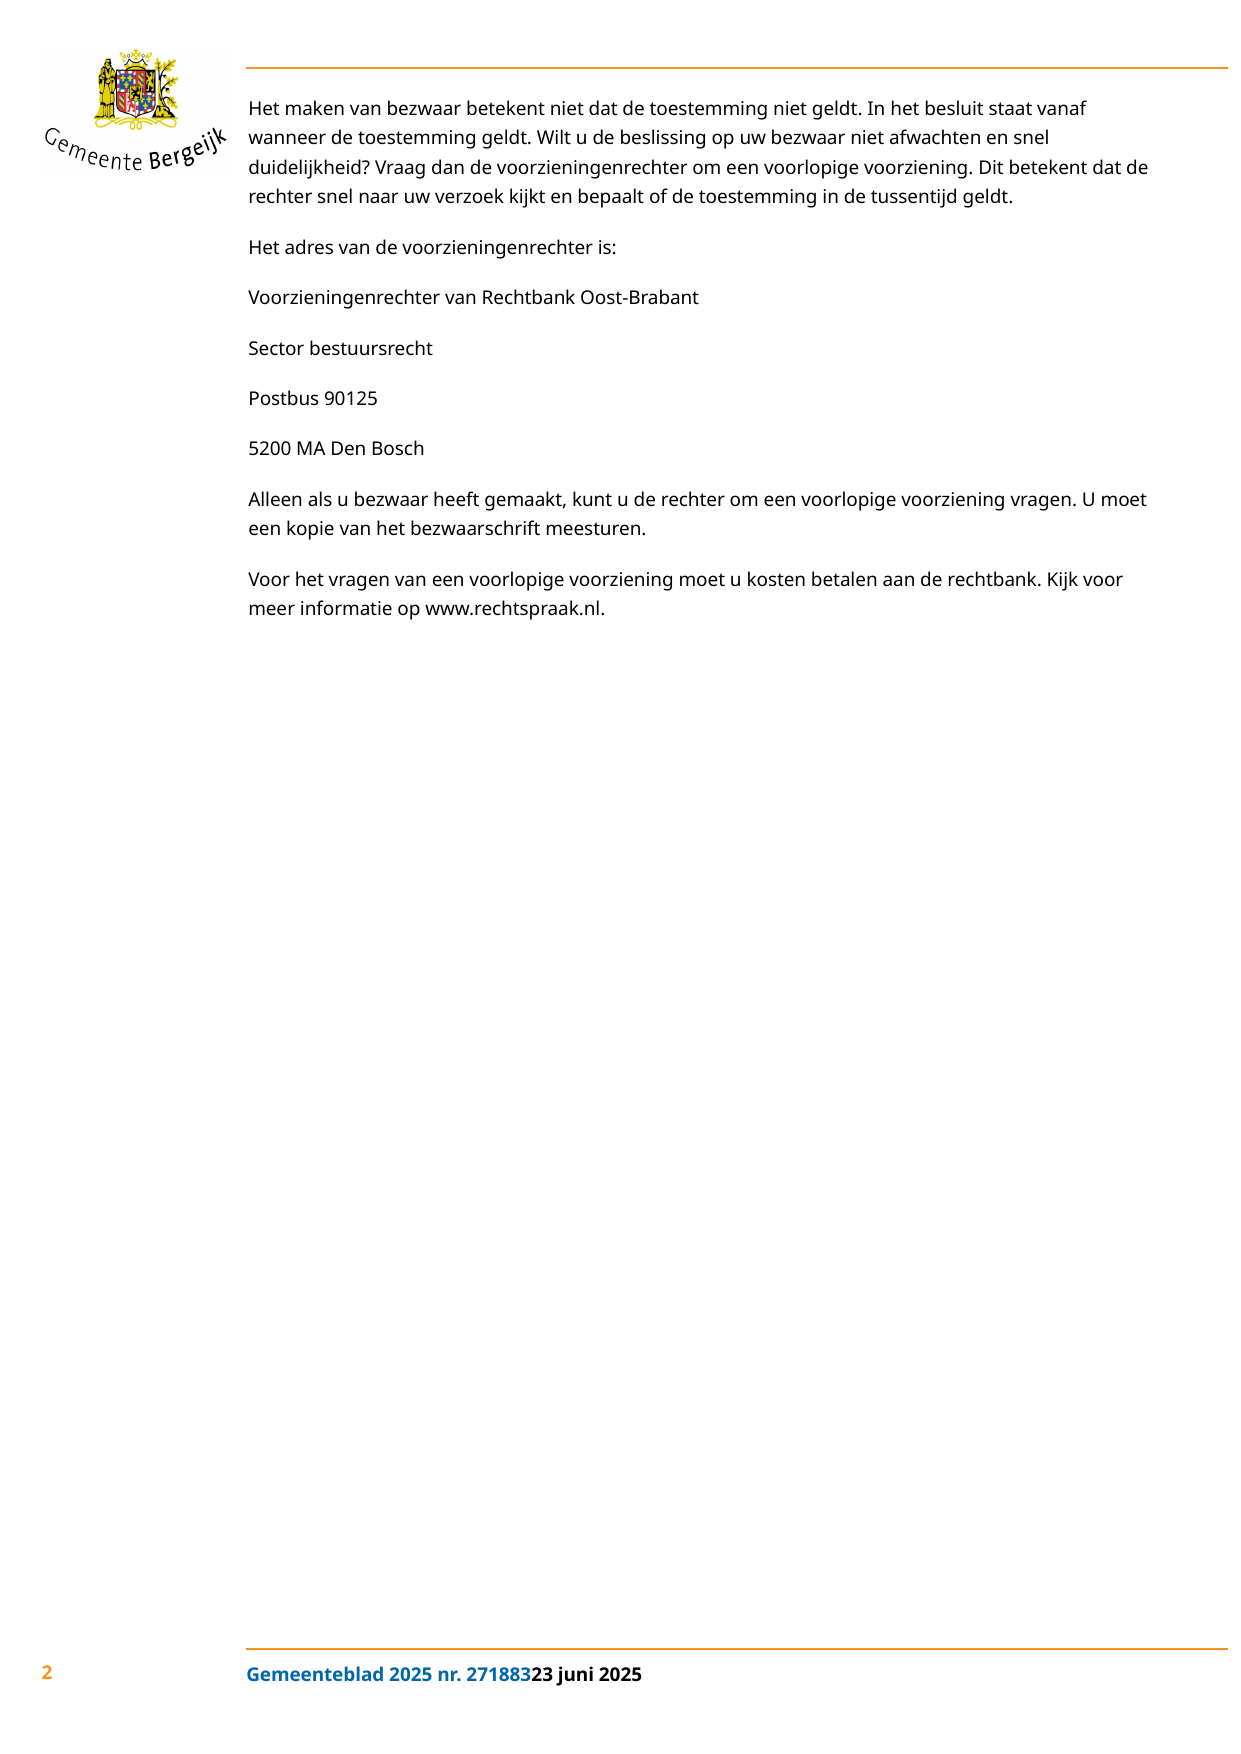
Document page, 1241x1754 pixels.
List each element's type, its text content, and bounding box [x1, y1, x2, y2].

text Het adres van de voorzieningenrechter is: [248, 234, 1152, 260]
text Sector bestuursrecht [248, 335, 1152, 361]
picture [41, 47, 231, 172]
text Voorzieningenrechter van Rechtbank Oost-Brabant [248, 284, 1152, 310]
text Alleen als u bezwaar heeft gemaakt, kunt u de rechter om een voorlopige voorziening vragen. U moet een kopie van het bezwaarschrift meesturen. [248, 486, 1152, 541]
text Het maken van bezwaar betekent niet dat de toestemming niet geldt. In het besluit staat vanaf wanneer de toestemming geldt. Wilt u de beslissing op uw bezwaar niet afwachten en snel duidelijkheid? Vraag dan de voorzieningenrechter om een voorlopige voorziening. Dit betekent dat de rechter snel naar uw verzoek kijkt en bepaalt of de toestemming in de tussentijd geldt. [248, 95, 1152, 209]
text Postbus 90125 [248, 385, 1152, 411]
text Voor het vragen van een voorlopige voorziening moet u kosten betalen aan de rechtbank. Kijk voor meer informatie op www.rechtspraak.nl. [248, 566, 1152, 621]
text 5200 MA Den Bosch [248, 436, 1152, 461]
